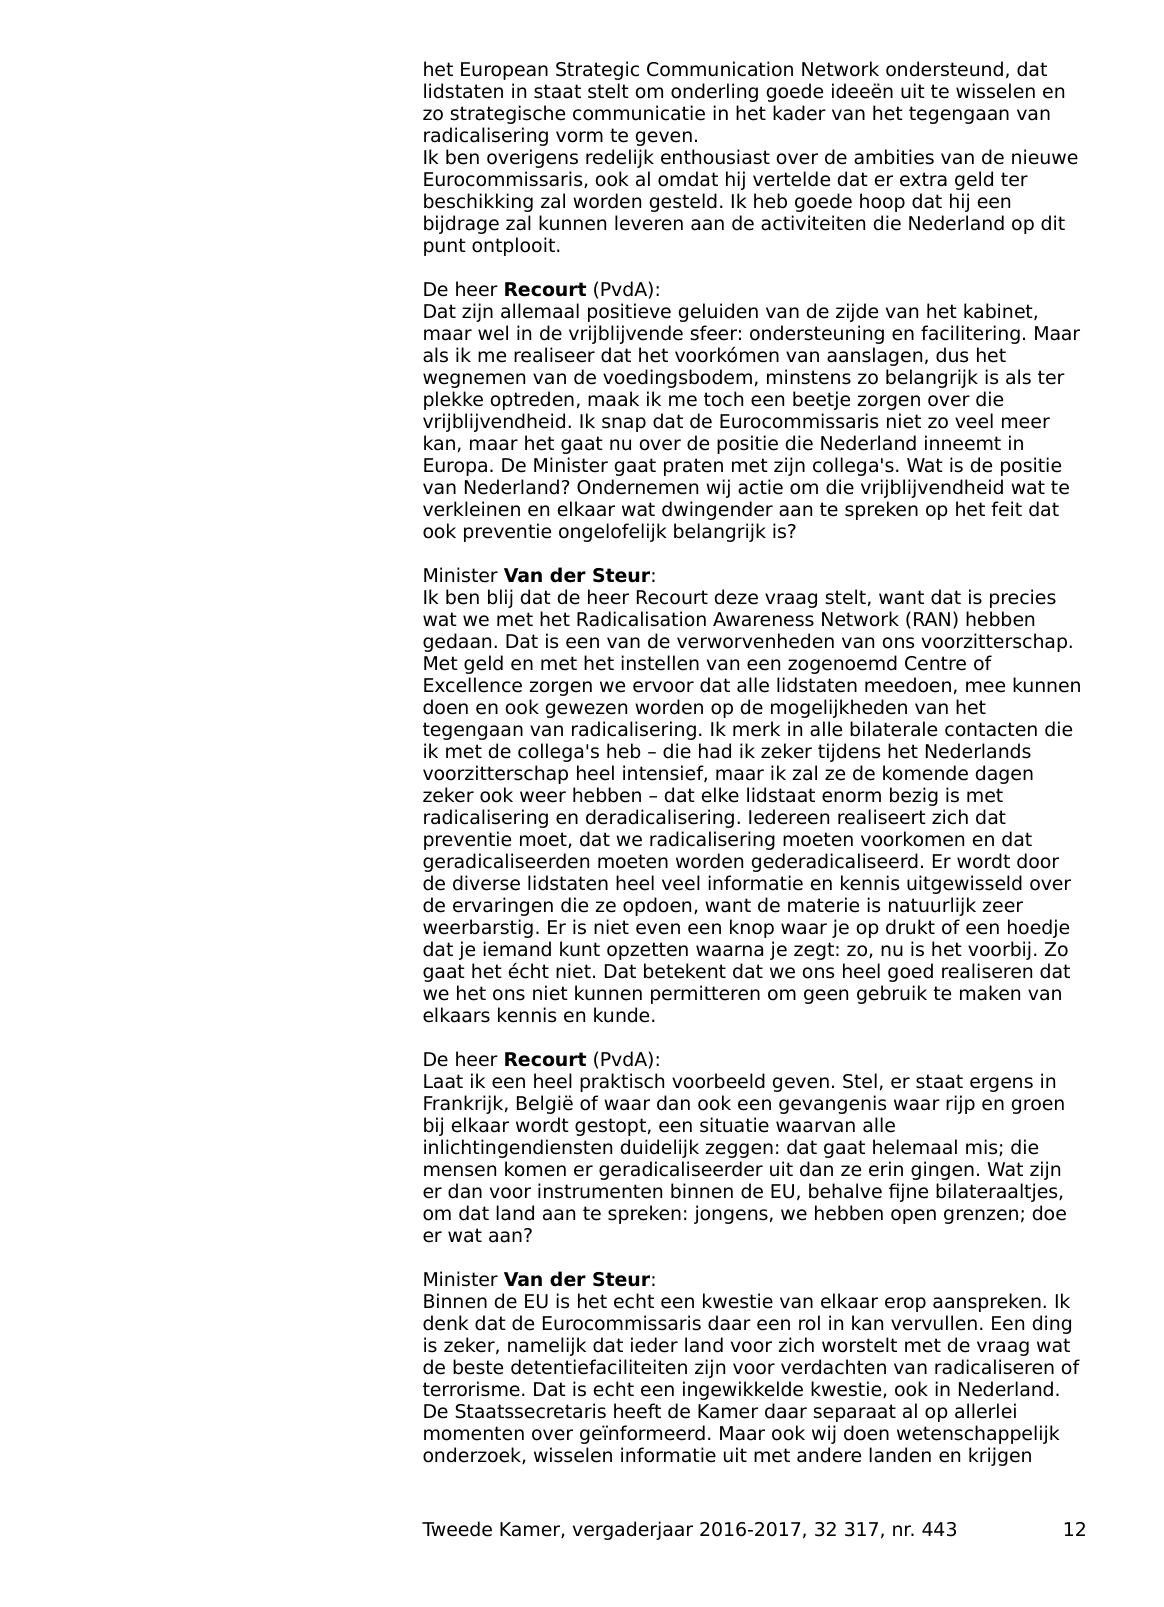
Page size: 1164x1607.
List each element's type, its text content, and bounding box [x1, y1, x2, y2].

text Binnen de EU is het echt een kwestie van elkaar erop aanspreken. Ik denk dat de Eurocommissaris daar een rol in kan vervullen. Een ding is zeker, namelijk dat ieder land voor zich worstelt met de vraag wat de beste detentiefaciliteiten zijn voor verdachten van radicaliseren of terrorisme. Dat is echt een ingewikkelde kwestie, ook in Nederland. De Staatssecretaris heeft de Kamer daar separaat al op allerlei momenten over geïnformeerd. Maar ook wij doen wetenschappelijk onderzoek, wisselen informatie uit met andere landen en krijgen [422, 1291, 1087, 1467]
text Laat ik een heel praktisch voorbeeld geven. Stel, er staat ergens in Frankrijk, België of waar dan ook een gevangenis waar rijp en groen bij elkaar wordt gestopt, een situatie waarvan alle inlichtingendiensten duidelijk zeggen: dat gaat helemaal mis; die mensen komen er geradicaliseerder uit dan ze erin gingen. Wat zijn er dan voor instrumenten binnen de EU, behalve fijne bilateraaltjes, om dat land aan te spreken: jongens, we hebben open grenzen; doe er wat aan? [422, 1071, 1087, 1247]
text De heer Recourt (PvdA): [422, 1049, 1087, 1071]
text het European Strategic Communication Network ondersteund, dat lidstaten in staat stelt om onderling goede ideeën uit te wisselen en zo strategische communicatie in het kader van het tegengaan van radicalisering vorm te geven. [422, 59, 1087, 147]
text Minister Van der Steur: [422, 1269, 1087, 1291]
text Dat zijn allemaal positieve geluiden van de zijde van het kabinet, maar wel in de vrijblijvende sfeer: ondersteuning en facilitering. Maar als ik me realiseer dat het voorkómen van aanslagen, dus het wegnemen van de voedingsbodem, minstens zo belangrijk is als ter plekke optreden, maak ik me toch een beetje zorgen over die vrijblijvendheid. Ik snap dat de Eurocommissaris niet zo veel meer kan, maar het gaat nu over de positie die Nederland inneemt in Europa. De Minister gaat praten met zijn collega's. Wat is de positie van Nederland? Ondernemen wij actie om die vrijblijvendheid wat te verkleinen en elkaar wat dwingender aan te spreken op het feit dat ook preventie ongelofelijk belangrijk is? [422, 301, 1087, 543]
text Minister Van der Steur: [422, 565, 1087, 587]
text De heer Recourt (PvdA): [422, 279, 1087, 301]
text Ik ben overigens redelijk enthousiast over de ambities van de nieuwe Eurocommissaris, ook al omdat hij vertelde dat er extra geld ter beschikking zal worden gesteld. Ik heb goede hoop dat hij een bijdrage zal kunnen leveren aan de activiteiten die Nederland op dit punt ontplooit. [422, 147, 1087, 257]
text Ik ben blij dat de heer Recourt deze vraag stelt, want dat is precies wat we met het Radicalisation Awareness Network (RAN) hebben gedaan. Dat is een van de verworvenheden van ons voorzitterschap. Met geld en met het instellen van een zogenoemd Centre of Excellence zorgen we ervoor dat alle lidstaten meedoen, mee kunnen doen en ook gewezen worden op de mogelijkheden van het tegengaan van radicalisering. Ik merk in alle bilaterale contacten die ik met de collega's heb – die had ik zeker tijdens het Nederlands voorzitterschap heel intensief, maar ik zal ze de komende dagen zeker ook weer hebben – dat elke lidstaat enorm bezig is met radicalisering en deradicalisering. Iedereen realiseert zich dat preventie moet, dat we radicalisering moeten voorkomen en dat geradicaliseerden moeten worden gederadicaliseerd. Er wordt door de diverse lidstaten heel veel informatie en kennis uitgewisseld over de ervaringen die ze opdoen, want de materie is natuurlijk zeer weerbarstig. Er is niet even een knop waar je op drukt of een hoedje dat je iemand kunt opzetten waarna je zegt: zo, nu is het voorbij. Zo gaat het écht niet. Dat betekent dat we ons heel goed realiseren dat we het ons niet kunnen permitteren om geen gebruik te maken van elkaars kennis en kunde. [422, 587, 1087, 1027]
